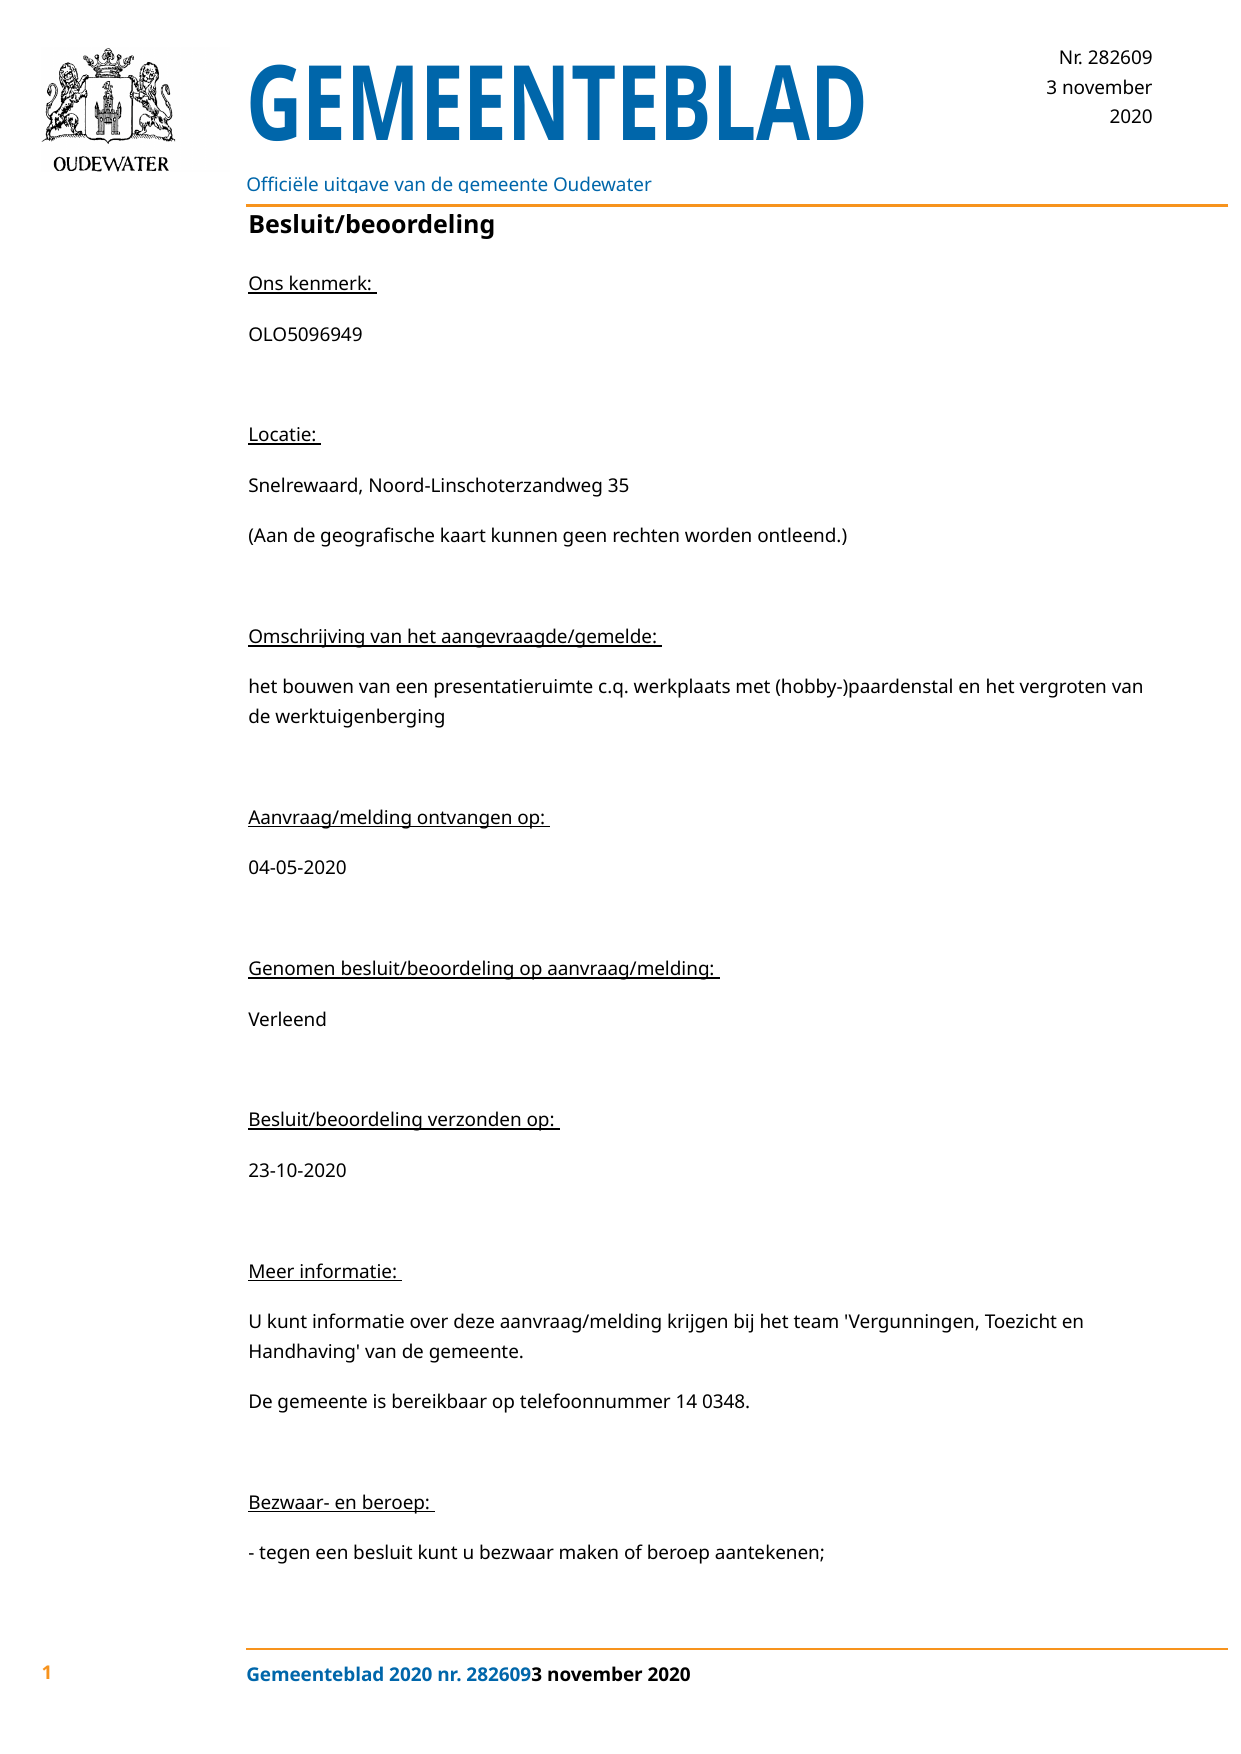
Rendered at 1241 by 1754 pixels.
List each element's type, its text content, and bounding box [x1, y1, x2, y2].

text OLO5096949 [248, 321, 1152, 346]
text U kunt informatie over deze aanvraag/melding krijgen bij het team 'Vergunningen, Toezicht en Handhaving' van de gemeente. [248, 1308, 1152, 1363]
text Snelrewaard, Noord-Linschoterzandweg 35 [248, 472, 1152, 498]
text (Aan de geografische kaart kunnen geen rechten worden ontleend.) [248, 522, 1152, 548]
text 23-10-2020 [248, 1157, 1152, 1183]
text Verleend [248, 1006, 1152, 1031]
text Besluit/beoordeling [248, 207, 1152, 241]
picture [41, 47, 231, 172]
text het bouwen van een presentatieruimte c.q. werkplaats met (hobby-)paardenstal en het vergroten van de werktuigenberging [248, 674, 1152, 729]
text - tegen een besluit kunt u bezwaar maken of beroep aantekenen; [248, 1539, 1152, 1565]
text Genomen besluit/beoordeling op aanvraag/melding: [248, 955, 1152, 981]
text 04-05-2020 [248, 854, 1152, 880]
text De gemeente is bereikbaar op telefoonnummer 14 0348. [248, 1388, 1152, 1414]
text Besluit/beoordeling verzonden op: [248, 1107, 1152, 1132]
text Locatie: [248, 422, 1152, 447]
text Aanvraag/melding ontvangen op: [248, 804, 1152, 830]
text Bezwaar- en beroep: [248, 1489, 1152, 1515]
text Ons kenmerk: [248, 270, 1152, 296]
text Omschrijving van het aangevraagde/gemelde: [248, 623, 1152, 649]
text Meer informatie: [248, 1258, 1152, 1283]
